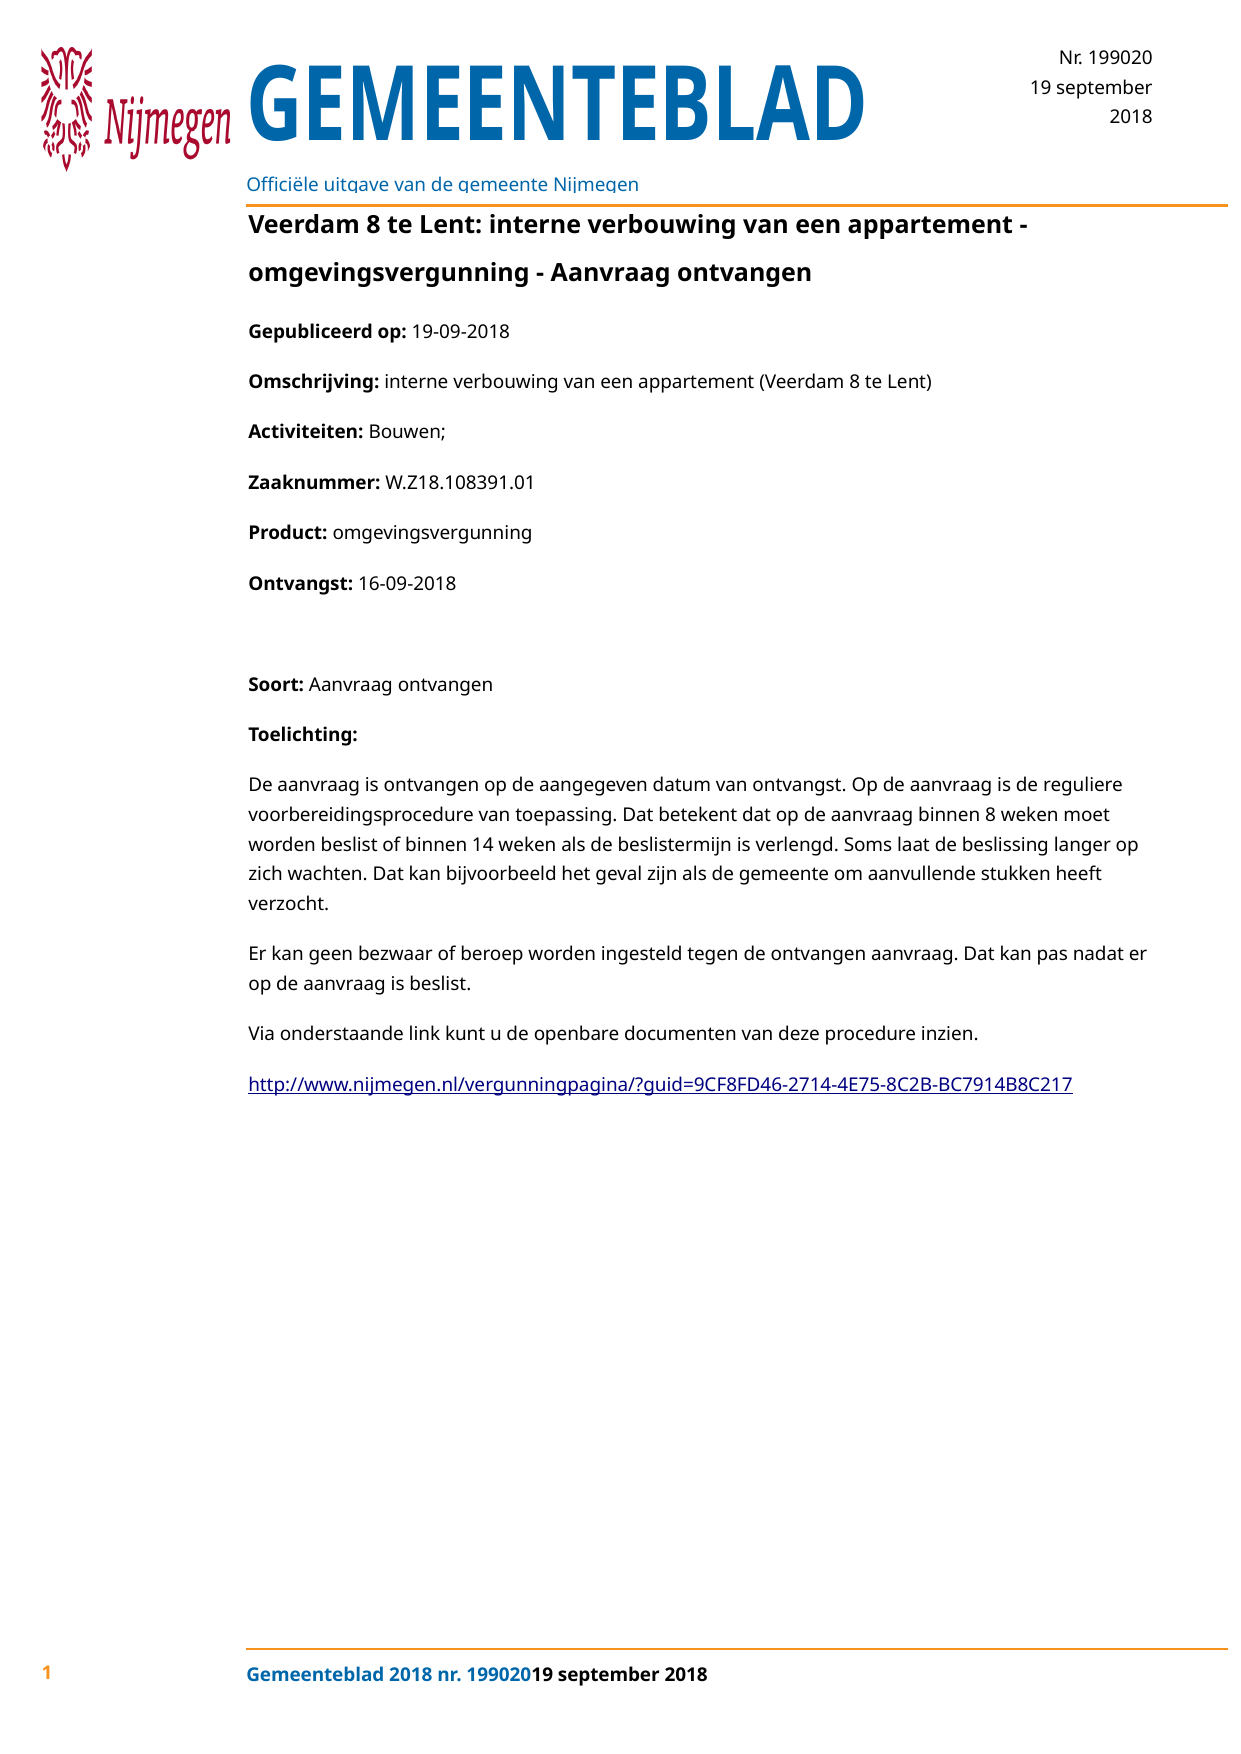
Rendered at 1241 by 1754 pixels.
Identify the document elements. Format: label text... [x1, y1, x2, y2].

text Via onderstaande link kunt u de openbare documenten van deze procedure inzien. [248, 1020, 1152, 1046]
text Toelichting: [248, 721, 1152, 747]
picture [41, 47, 231, 172]
text http://www.nijmegen.nl/vergunningpagina/?guid=9CF8FD46-2714-4E75-8C2B-BC7914B8C217 [248, 1071, 1152, 1097]
text Activiteiten: Bouwen; [248, 419, 1152, 444]
text De aanvraag is ontvangen op de aangegeven datum van ontvangst. Op de aanvraag is de reguliere voorbereidingsprocedure van toepassing. Dat betekent dat op de aanvraag binnen 8 weken moet worden beslist of binnen 14 weken als de beslistermijn is verlengd. Soms laat de beslissing langer op zich wachten. Dat kan bijvoorbeeld het geval zijn als de gemeente om aanvullende stukken heeft verzocht. [248, 772, 1152, 916]
text Soort: Aanvraag ontvangen [248, 671, 1152, 697]
text Gepubliceerd op: 19-09-2018 [248, 318, 1152, 344]
text Omschrijving: interne verbouwing van een appartement (Veerdam 8 te Lent) [248, 368, 1152, 394]
text Ontvangst: 16-09-2018 [248, 570, 1152, 596]
text Veerdam 8 te Lent: interne verbouwing van een appartement - omgevingsvergunning - Aanvraag ontvangen [248, 207, 1152, 288]
text Er kan geen bezwaar of beroep worden ingesteld tegen de ontvangen aanvraag. Dat kan pas nadat er op de aanvraag is beslist. [248, 940, 1152, 996]
text Product: omgevingsvergunning [248, 519, 1152, 545]
text Zaaknummer: W.Z18.108391.01 [248, 469, 1152, 495]
